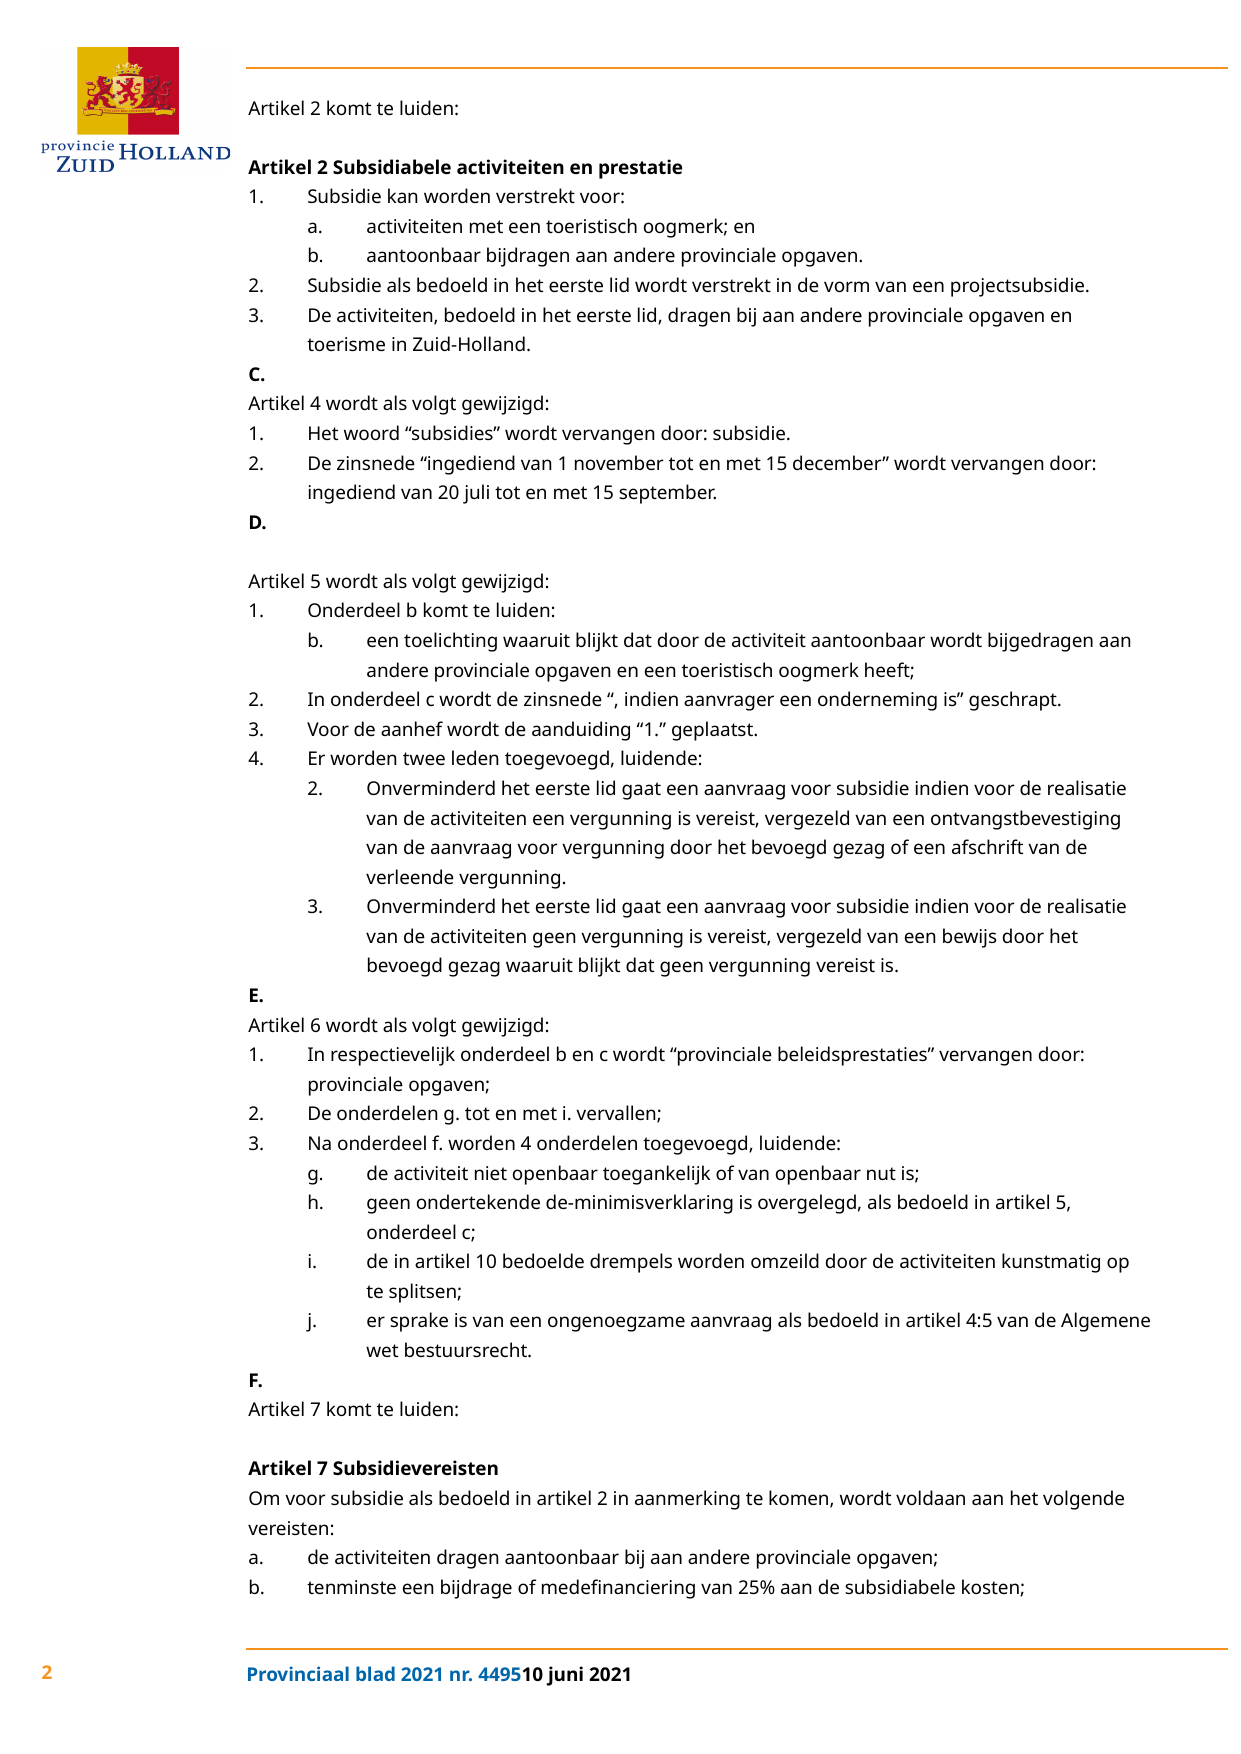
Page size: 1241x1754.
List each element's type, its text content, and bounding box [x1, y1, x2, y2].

list geen ondertekende de-minimisverklaring is overgelegd, als bedoeld in artikel 5, onderdeel c; [307, 1189, 1152, 1245]
list Er worden twee leden toegevoegd, luidende: [248, 746, 1152, 771]
list In onderdeel c wordt de zinsnede “, indien aanvrager een onderneming is” geschrapt. [248, 686, 1152, 712]
list De zinsnede “ingediend van 1 november tot en met 15 december” wordt vervangen door: ingediend van 20 juli tot en met 15 september. [248, 450, 1152, 505]
text C. [248, 361, 1152, 387]
list Na onderdeel f. worden 4 onderdelen toegevoegd, luidende: [248, 1130, 1152, 1156]
text Om voor subsidie als bedoeld in artikel 2 in aanmerking te komen, wordt voldaan aan het volgende vereisten: [248, 1485, 1152, 1541]
text D. [248, 509, 1152, 535]
text E. [248, 982, 1152, 1008]
list Voor de aanhef wordt de aanduiding “1.” geplaatst. [248, 716, 1152, 742]
list Onderdeel b komt te luiden: [248, 598, 1152, 623]
list de activiteiten dragen aantoonbaar bij aan andere provinciale opgaven; [248, 1544, 1152, 1570]
list activiteiten met een toeristisch oogmerk; en [307, 213, 1152, 239]
picture [41, 47, 231, 172]
list de in artikel 10 bedoelde drempels worden omzeild door de activiteiten kunstmatig op te splitsen; [307, 1248, 1152, 1304]
list er sprake is van een ongenoegzame aanvraag als bedoeld in artikel 4:5 van de Algemene wet bestuursrecht. [307, 1308, 1152, 1363]
list een toelichting waaruit blijkt dat door de activiteit aantoonbaar wordt bijgedragen aan andere provinciale opgaven en een toeristisch oogmerk heeft; [307, 627, 1152, 683]
list Subsidie als bedoeld in het eerste lid wordt verstrekt in de vorm van een projectsubsidie. [248, 272, 1152, 298]
list De onderdelen g. tot en met i. vervallen; [248, 1101, 1152, 1126]
list De activiteiten, bedoeld in het eerste lid, dragen bij aan andere provinciale opgaven en toerisme in Zuid-Holland. [248, 302, 1152, 357]
text Artikel 5 wordt als volgt gewijzigd: [248, 568, 1152, 594]
text Artikel 2 komt te luiden: [248, 95, 1152, 121]
text Artikel 6 wordt als volgt gewijzigd: [248, 1012, 1152, 1038]
list tenminste een bijdrage of medefinanciering van 25% aan de subsidiabele kosten; [248, 1574, 1152, 1600]
list Onverminderd het eerste lid gaat een aanvraag voor subsidie indien voor de realisatie van de activiteiten geen vergunning is vereist, vergezeld van een bewijs door het bevoegd gezag waaruit blijkt dat geen vergunning vereist is. [307, 893, 1152, 978]
text Artikel 7 Subsidievereisten [248, 1456, 1152, 1481]
list aantoonbaar bijdragen aan andere provinciale opgaven. [307, 243, 1152, 268]
text Artikel 2 Subsidiabele activiteiten en prestatie [248, 154, 1152, 180]
text Artikel 7 komt te luiden: [248, 1396, 1152, 1422]
text F. [248, 1367, 1152, 1393]
list de activiteit niet openbaar toegankelijk of van openbaar nut is; [307, 1160, 1152, 1186]
text Artikel 4 wordt als volgt gewijzigd: [248, 391, 1152, 416]
list Het woord “subsidies” wordt vervangen door: subsidie. [248, 420, 1152, 446]
list In respectievelijk onderdeel b en c wordt “provinciale beleidsprestaties” vervangen door: provinciale opgaven; [248, 1041, 1152, 1097]
list Onverminderd het eerste lid gaat een aanvraag voor subsidie indien voor de realisatie van de activiteiten een vergunning is vereist, vergezeld van een ontvangstbevestiging van de aanvraag voor vergunning door het bevoegd gezag of een afschrift van de verleende vergunning. [307, 775, 1152, 890]
list Subsidie kan worden verstrekt voor: [248, 183, 1152, 209]
